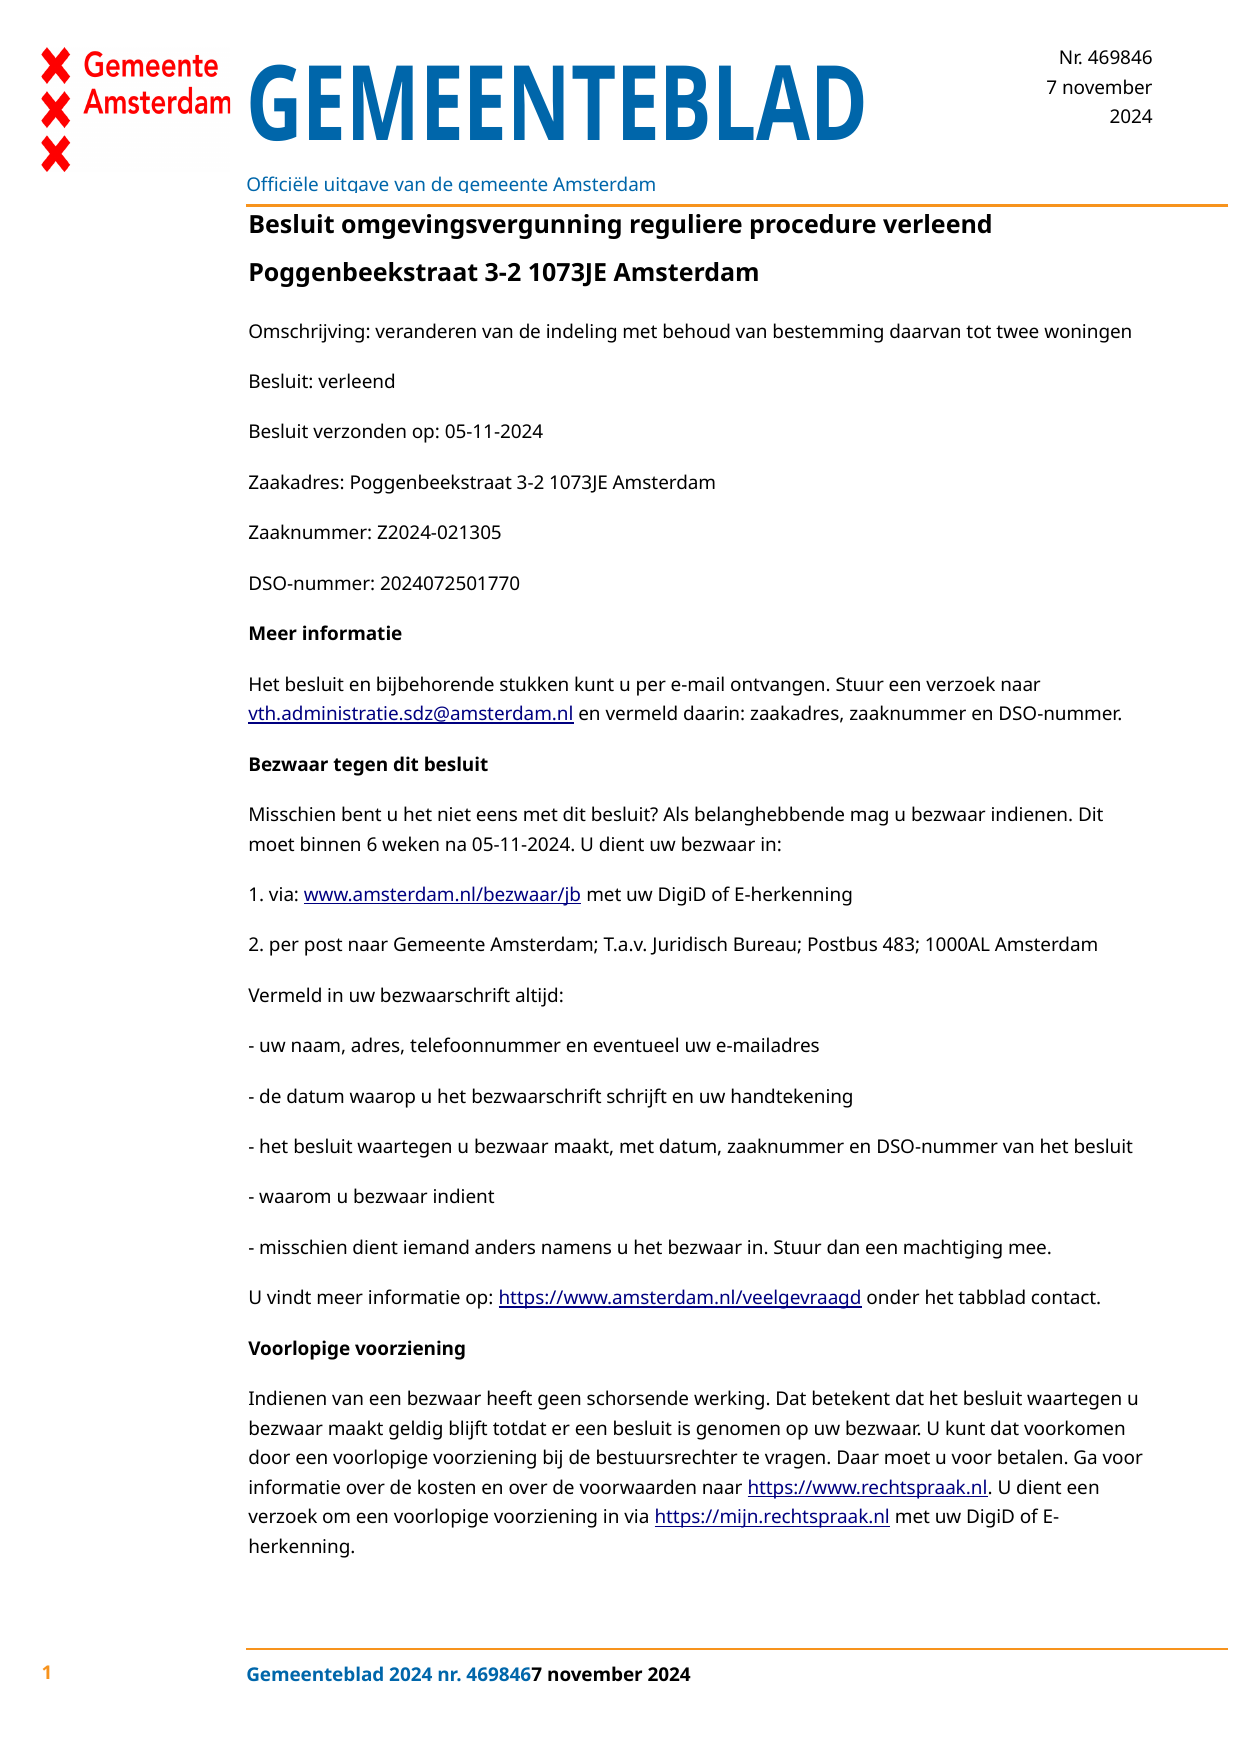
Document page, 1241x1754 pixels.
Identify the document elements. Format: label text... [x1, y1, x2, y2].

text Voorlopige voorziening [248, 1335, 1152, 1361]
text Meer informatie [248, 620, 1152, 646]
text 1. via: www.amsterdam.nl/bezwaar/jb met uw DigiD of E-herkenning [248, 881, 1152, 907]
text Zaaknummer: Z2024-021305 [248, 519, 1152, 545]
text Zaakadres: Poggenbeekstraat 3-2 1073JE Amsterdam [248, 469, 1152, 495]
text - de datum waarop u het bezwaarschrift schrijft en uw handtekening [248, 1083, 1152, 1109]
text Besluit verzonden op: 05-11-2024 [248, 419, 1152, 444]
text - uw naam, adres, telefoonnummer en eventueel uw e-mailadres [248, 1032, 1152, 1058]
text Besluit omgevingsvergunning reguliere procedure verleend Poggenbeekstraat 3-2 1073JE Amsterdam [248, 207, 1152, 288]
picture [41, 47, 231, 172]
text Omschrijving: veranderen van de indeling met behoud van bestemming daarvan tot twee woningen [248, 318, 1152, 344]
text - waarom u bezwaar indient [248, 1184, 1152, 1209]
text Vermeld in uw bezwaarschrift altijd: [248, 982, 1152, 1008]
text Besluit: verleend [248, 368, 1152, 394]
text - misschien dient iemand anders namens u het bezwaar in. Stuur dan een machtiging mee. [248, 1234, 1152, 1260]
text U vindt meer informatie op: https://www.amsterdam.nl/veelgevraagd onder het tabblad contact. [248, 1284, 1152, 1310]
text 2. per post naar Gemeente Amsterdam; T.a.v. Juridisch Bureau; Postbus 483; 1000AL Amsterdam [248, 932, 1152, 957]
text - het besluit waartegen u bezwaar maakt, met datum, zaaknummer en DSO-nummer van het besluit [248, 1133, 1152, 1159]
text DSO-nummer: 2024072501770 [248, 570, 1152, 596]
text Misschien bent u het niet eens met dit besluit? Als belanghebbende mag u bezwaar indienen. Dit moet binnen 6 weken na 05-11-2024. U dient uw bezwaar in: [248, 801, 1152, 857]
text Het besluit en bijbehorende stukken kunt u per e-mail ontvangen. Stuur een verzoek naar vth.administratie.sdz@amsterdam.nl en vermeld daarin: zaakadres, zaaknummer en DSO-nummer. [248, 671, 1152, 726]
text Bezwaar tegen dit besluit [248, 751, 1152, 777]
text Indienen van een bezwaar heeft geen schorsende werking. Dat betekent dat het besluit waartegen u bezwaar maakt geldig blijft totdat er een besluit is genomen op uw bezwaar. U kunt dat voorkomen door een voorlopige voorziening bij de bestuursrechter te vragen. Daar moet u voor betalen. Ga voor informatie over de kosten en over de voorwaarden naar https://www.rechtspraak.nl. U dient een verzoek om een voorlopige voorziening in via https://mijn.rechtspraak.nl met uw DigiD of E-herkenning. [248, 1385, 1152, 1559]
